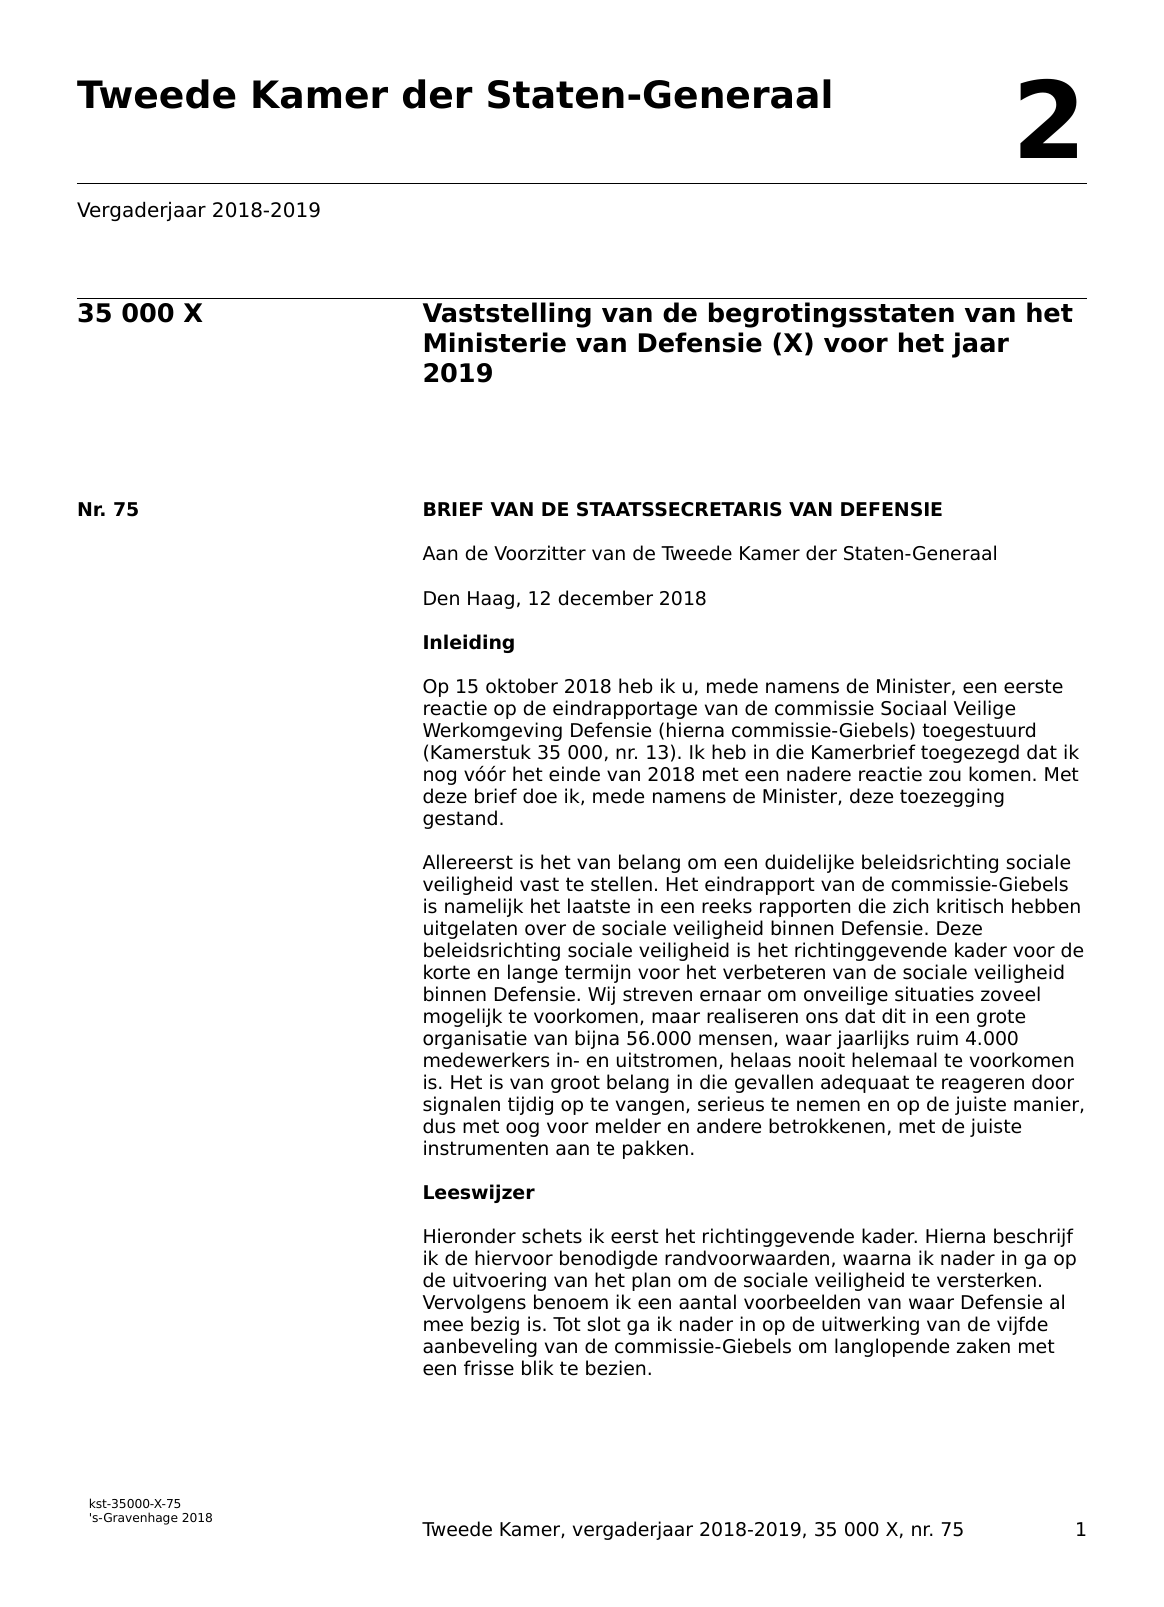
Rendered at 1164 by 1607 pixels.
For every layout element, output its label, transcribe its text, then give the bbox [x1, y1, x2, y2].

subtitle 35 000 X Vaststelling van de begrotingsstaten van het Ministerie van Defensie (X) voor het jaar 2019 [77, 299, 1087, 388]
text Op 15 oktober 2018 heb ik u, mede namens de Minister, een eerste reactie op de eindrapportage van de commissie Sociaal Veilige Werkomgeving Defensie (hierna commissie-Giebels) toegestuurd (Kamerstuk 35 000, nr. 13). Ik heb in die Kamerbrief toegezegd dat ik nog vóór het einde van 2018 met een nadere reactie zou komen. Met deze brief doe ik, mede namens de Minister, deze toezegging gestand. [422, 676, 1087, 829]
text Den Haag, 12 december 2018 [422, 587, 1087, 609]
table_cell Vergaderjaar 2018-2019 [77, 184, 1087, 298]
subtitle Nr. 75 BRIEF VAN DE STAATSSECRETARIS VAN DEFENSIE [77, 499, 1087, 521]
subtitle Leeswijzer [422, 1182, 1087, 1204]
text Allereerst is het van belang om een duidelijke beleidsrichting sociale veiligheid vast te stellen. Het eindrapport van de commissie-Giebels is namelijk het laatste in een reeks rapporten die zich kritisch hebben uitgelaten over de sociale veiligheid binnen Defensie. Deze beleidsrichting sociale veiligheid is het richtinggevende kader voor de korte en lange termijn voor het verbeteren van de sociale veiligheid binnen Defensie. Wij streven ernaar om onveilige situaties zoveel mogelijk te voorkomen, maar realiseren ons dat dit in een grote organisatie van bijna 56.000 mensen, waar jaarlijks ruim 4.000 medewerkers in- en uitstromen, helaas nooit helemaal te voorkomen is. Het is van groot belang in die gevallen adequaat te reageren door signalen tijdig op te vangen, serieus te nemen en op de juiste manier, dus met oog voor melder en andere betrokkenen, met de juiste instrumenten aan te pakken. [422, 852, 1087, 1159]
table_header 2 [886, 59, 1087, 183]
subtitle Inleiding [422, 632, 1087, 653]
text Hieronder schets ik eerst het richtinggevende kader. Hierna beschrijf ik de hiervoor benodigde randvoorwaarden, waarna ik nader in ga op de uitvoering van het plan om de sociale veiligheid te versterken. Vervolgens benoem ik een aantal voorbeelden van waar Defensie al mee bezig is. Tot slot ga ik nader in op de uitwerking van de vijfde aanbeveling van de commissie-Giebels om langlopende zaken met een frisse blik te bezien. [422, 1226, 1087, 1380]
text 's-Gravenhage 2018 [88, 1511, 323, 1525]
text kst-35000-X-75 [88, 1497, 323, 1511]
table_header Tweede Kamer der Staten-Generaal [77, 59, 886, 183]
text Aan de Voorzitter van de Tweede Kamer der Staten-Generaal [422, 543, 1087, 565]
